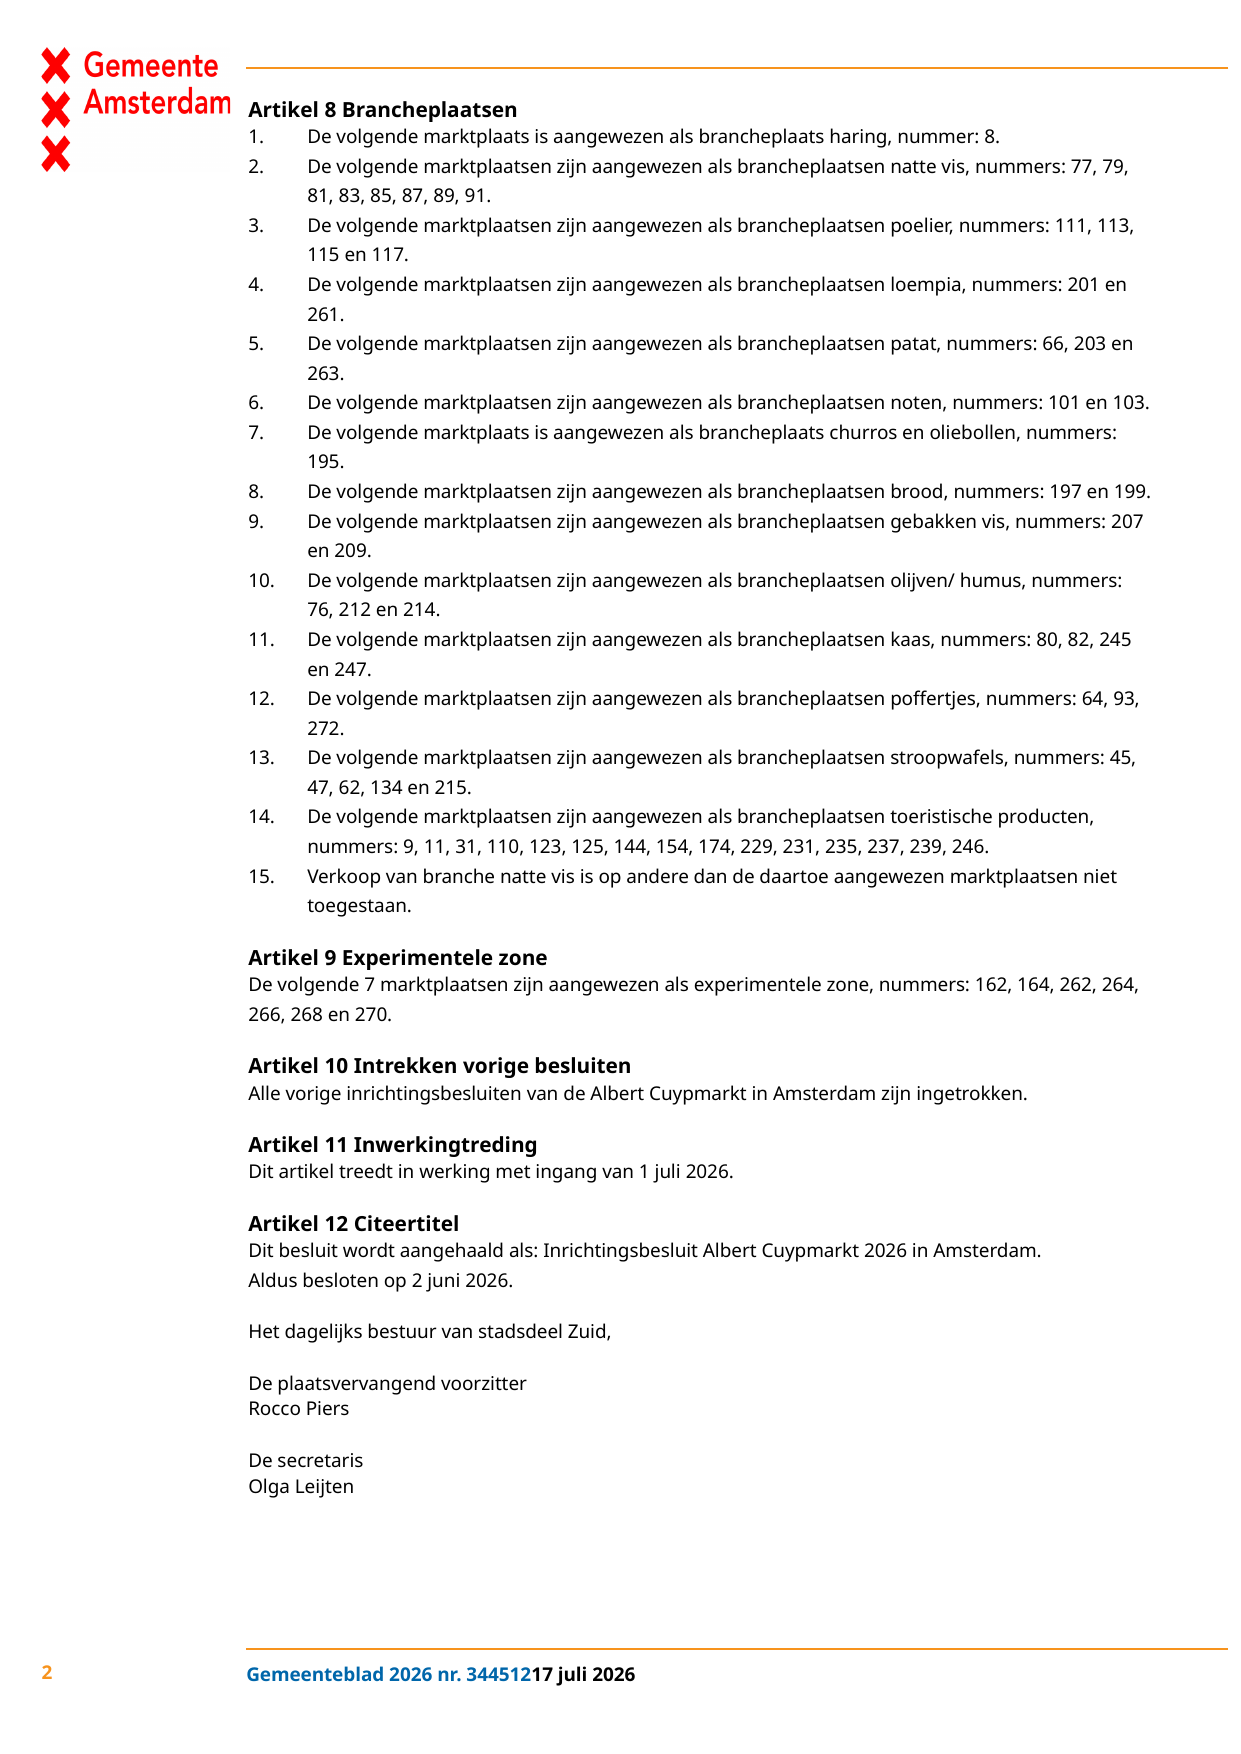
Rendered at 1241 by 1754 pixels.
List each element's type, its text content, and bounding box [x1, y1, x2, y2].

text Dit besluit wordt aangehaald als: Inrichtingsbesluit Albert Cuypmarkt 2026 in Amsterdam. [248, 1237, 1152, 1263]
list De volgende marktplaatsen zijn aangewezen als brancheplaatsen patat, nummers: 66, 203 en 263. [248, 330, 1152, 386]
list De volgende marktplaatsen zijn aangewezen als brancheplaatsen poelier, nummers: 111, 113, 115 en 117. [248, 212, 1152, 267]
list De volgende marktplaatsen zijn aangewezen als brancheplaatsen loempia, nummers: 201 en 261. [248, 271, 1152, 326]
list De volgende marktplaatsen zijn aangewezen als brancheplaatsen poffertjes, nummers: 64, 93, 272. [248, 685, 1152, 741]
list De volgende marktplaats is aangewezen als brancheplaats haring, nummer: 8. [248, 123, 1152, 149]
text Het dagelijks bestuur van stadsdeel Zuid, [248, 1318, 1152, 1344]
list De volgende marktplaatsen zijn aangewezen als brancheplaatsen stroopwafels, nummers: 45, 47, 62, 134 en 215. [248, 744, 1152, 800]
text De secretaris [248, 1447, 1152, 1473]
list De volgende marktplaatsen zijn aangewezen als brancheplaatsen noten, nummers: 101 en 103. [248, 389, 1152, 415]
list De volgende marktplaatsen zijn aangewezen als brancheplaatsen natte vis, nummers: 77, 79, 81, 83, 85, 87, 89, 91. [248, 153, 1152, 208]
text Rocco Piers [248, 1396, 1152, 1421]
list De volgende marktplaatsen zijn aangewezen als brancheplaatsen brood, nummers: 197 en 199. [248, 478, 1152, 504]
list Verkoop van branche natte vis is op andere dan de daartoe aangewezen marktplaatsen niet toegestaan. [248, 863, 1152, 918]
text De plaatsvervangend voorzitter [248, 1370, 1152, 1396]
text Artikel 9 Experimentele zone [248, 943, 1152, 971]
list De volgende marktplaats is aangewezen als brancheplaats churros en oliebollen, nummers: 195. [248, 419, 1152, 474]
text Artikel 11 Inwerkingtreding [248, 1130, 1152, 1158]
text Aldus besloten op 2 juni 2026. [248, 1267, 1152, 1293]
list De volgende marktplaatsen zijn aangewezen als brancheplaatsen olijven/ humus, nummers: 76, 212 en 214. [248, 567, 1152, 622]
list De volgende marktplaatsen zijn aangewezen als brancheplaatsen gebakken vis, nummers: 207 en 209. [248, 508, 1152, 563]
text De volgende 7 marktplaatsen zijn aangewezen als experimentele zone, nummers: 162, 164, 262, 264, 266, 268 en 270. [248, 971, 1152, 1027]
text Alle vorige inrichtingsbesluiten van de Albert Cuypmarkt in Amsterdam zijn ingetrokken. [248, 1080, 1152, 1105]
text Dit artikel treedt in werking met ingang van 1 juli 2026. [248, 1158, 1152, 1184]
text Artikel 8 Brancheplaatsen [248, 95, 1152, 123]
text Artikel 10 Intrekken vorige besluiten [248, 1051, 1152, 1080]
list De volgende marktplaatsen zijn aangewezen als brancheplaatsen toeristische producten, nummers: 9, 11, 31, 110, 123, 125, 144, 154, 174, 229, 231, 235, 237, 239, 246. [248, 804, 1152, 859]
picture [41, 47, 231, 172]
text Olga Leijten [248, 1473, 1152, 1498]
text Artikel 12 Citeertitel [248, 1209, 1152, 1237]
list De volgende marktplaatsen zijn aangewezen als brancheplaatsen kaas, nummers: 80, 82, 245 en 247. [248, 626, 1152, 681]
